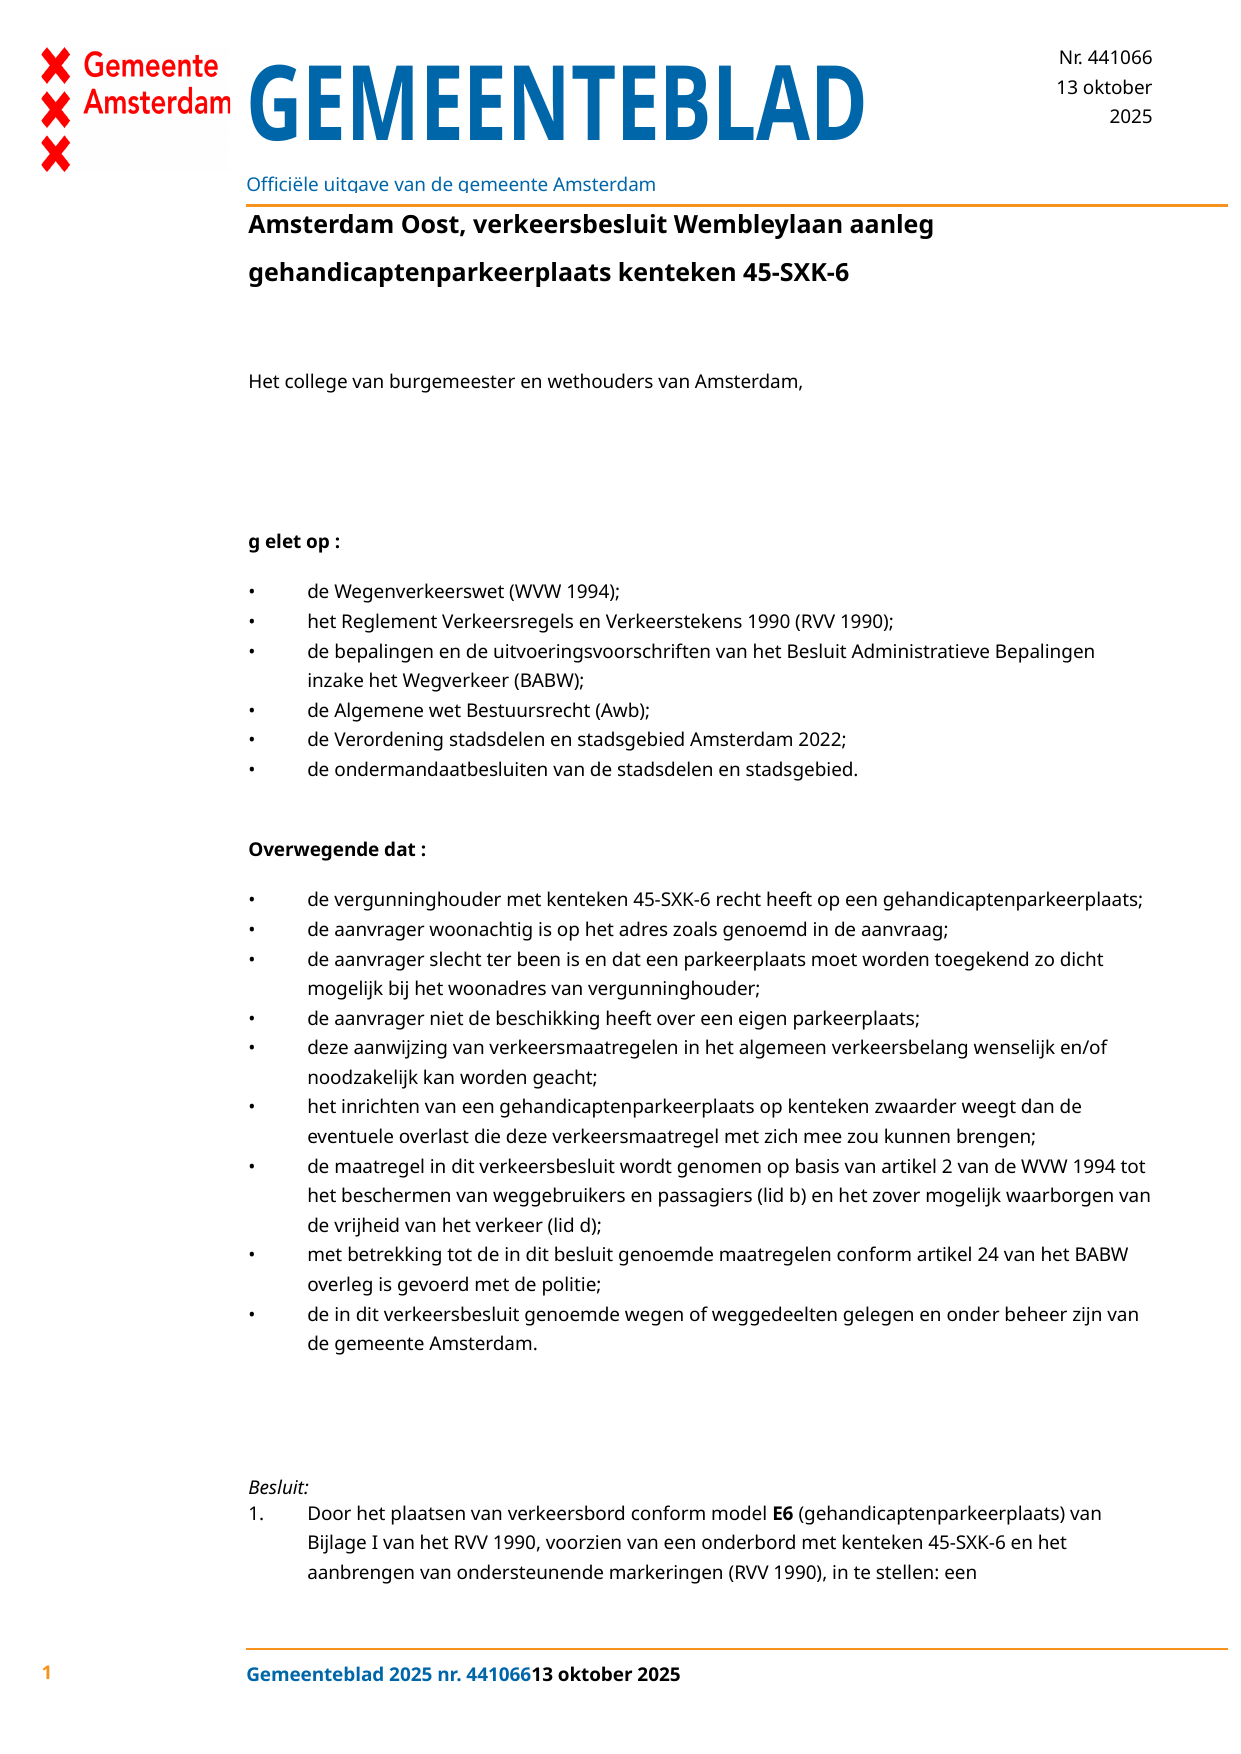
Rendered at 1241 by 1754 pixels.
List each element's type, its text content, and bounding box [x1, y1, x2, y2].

list de maatregel in dit verkeersbesluit wordt genomen op basis van artikel 2 van de WVW 1994 tot het beschermen van weggebruikers en passagiers (lid b) en het zover mogelijk waarborgen van de vrijheid van het verkeer (lid d); [248, 1153, 1152, 1238]
text Amsterdam Oost, verkeersbesluit Wembleylaan aanleg gehandicaptenparkeerplaats kenteken 45-SXK-6 [248, 207, 1152, 288]
list de Verordening stadsdelen en stadsgebied Amsterdam 2022; [248, 727, 1152, 752]
list de Algemene wet Bestuursrecht (Awb); [248, 697, 1152, 723]
list de aanvrager niet de beschikking heeft over een eigen parkeerplaats; [248, 1005, 1152, 1031]
list het Reglement Verkeersregels en Verkeerstekens 1990 (RVV 1990); [248, 608, 1152, 634]
list met betrekking tot de in dit besluit genoemde maatregelen conform artikel 24 van het BABW overleg is gevoerd met de politie; [248, 1242, 1152, 1297]
list de in dit verkeersbesluit genoemde wegen of weggedeelten gelegen en onder beheer zijn van de gemeente Amsterdam. [248, 1301, 1152, 1356]
list de vergunninghouder met kenteken 45-SXK-6 recht heeft op een gehandicaptenparkeerplaats; [248, 887, 1152, 912]
text Het college van burgemeester en wethouders van Amsterdam, [248, 368, 1152, 394]
text Overwegende dat : [248, 836, 1152, 862]
list deze aanwijzing van verkeersmaatregelen in het algemeen verkeersbelang wenselijk en/of noodzakelijk kan worden geacht; [248, 1034, 1152, 1090]
text Besluit: [248, 1474, 1152, 1500]
list de aanvrager slecht ter been is en dat een parkeerplaats moet worden toegekend zo dicht mogelijk bij het woonadres van vergunninghouder; [248, 946, 1152, 1001]
picture [41, 47, 231, 172]
list Door het plaatsen van verkeersbord conform model E6 (gehandicaptenparkeerplaats) van Bijlage I van het RVV 1990, voorzien van een onderbord met kenteken 45-SXK-6 en het aanbrengen van ondersteunende markeringen (RVV 1990), in te stellen: een [248, 1500, 1152, 1585]
list de aanvrager woonachtig is op het adres zoals genoemd in de aanvraag; [248, 916, 1152, 942]
list het inrichten van een gehandicaptenparkeerplaats op kenteken zwaarder weegt dan de eventuele overlast die deze verkeersmaatregel met zich mee zou kunnen brengen; [248, 1094, 1152, 1149]
list de bepalingen en de uitvoeringsvoorschriften van het Besluit Administratieve Bepalingen inzake het Wegverkeer (BABW); [248, 638, 1152, 693]
list de ondermandaatbesluiten van de stadsdelen en stadsgebied. [248, 756, 1152, 782]
text g elet op : [248, 528, 1152, 554]
list de Wegenverkeerswet (WVW 1994); [248, 579, 1152, 604]
